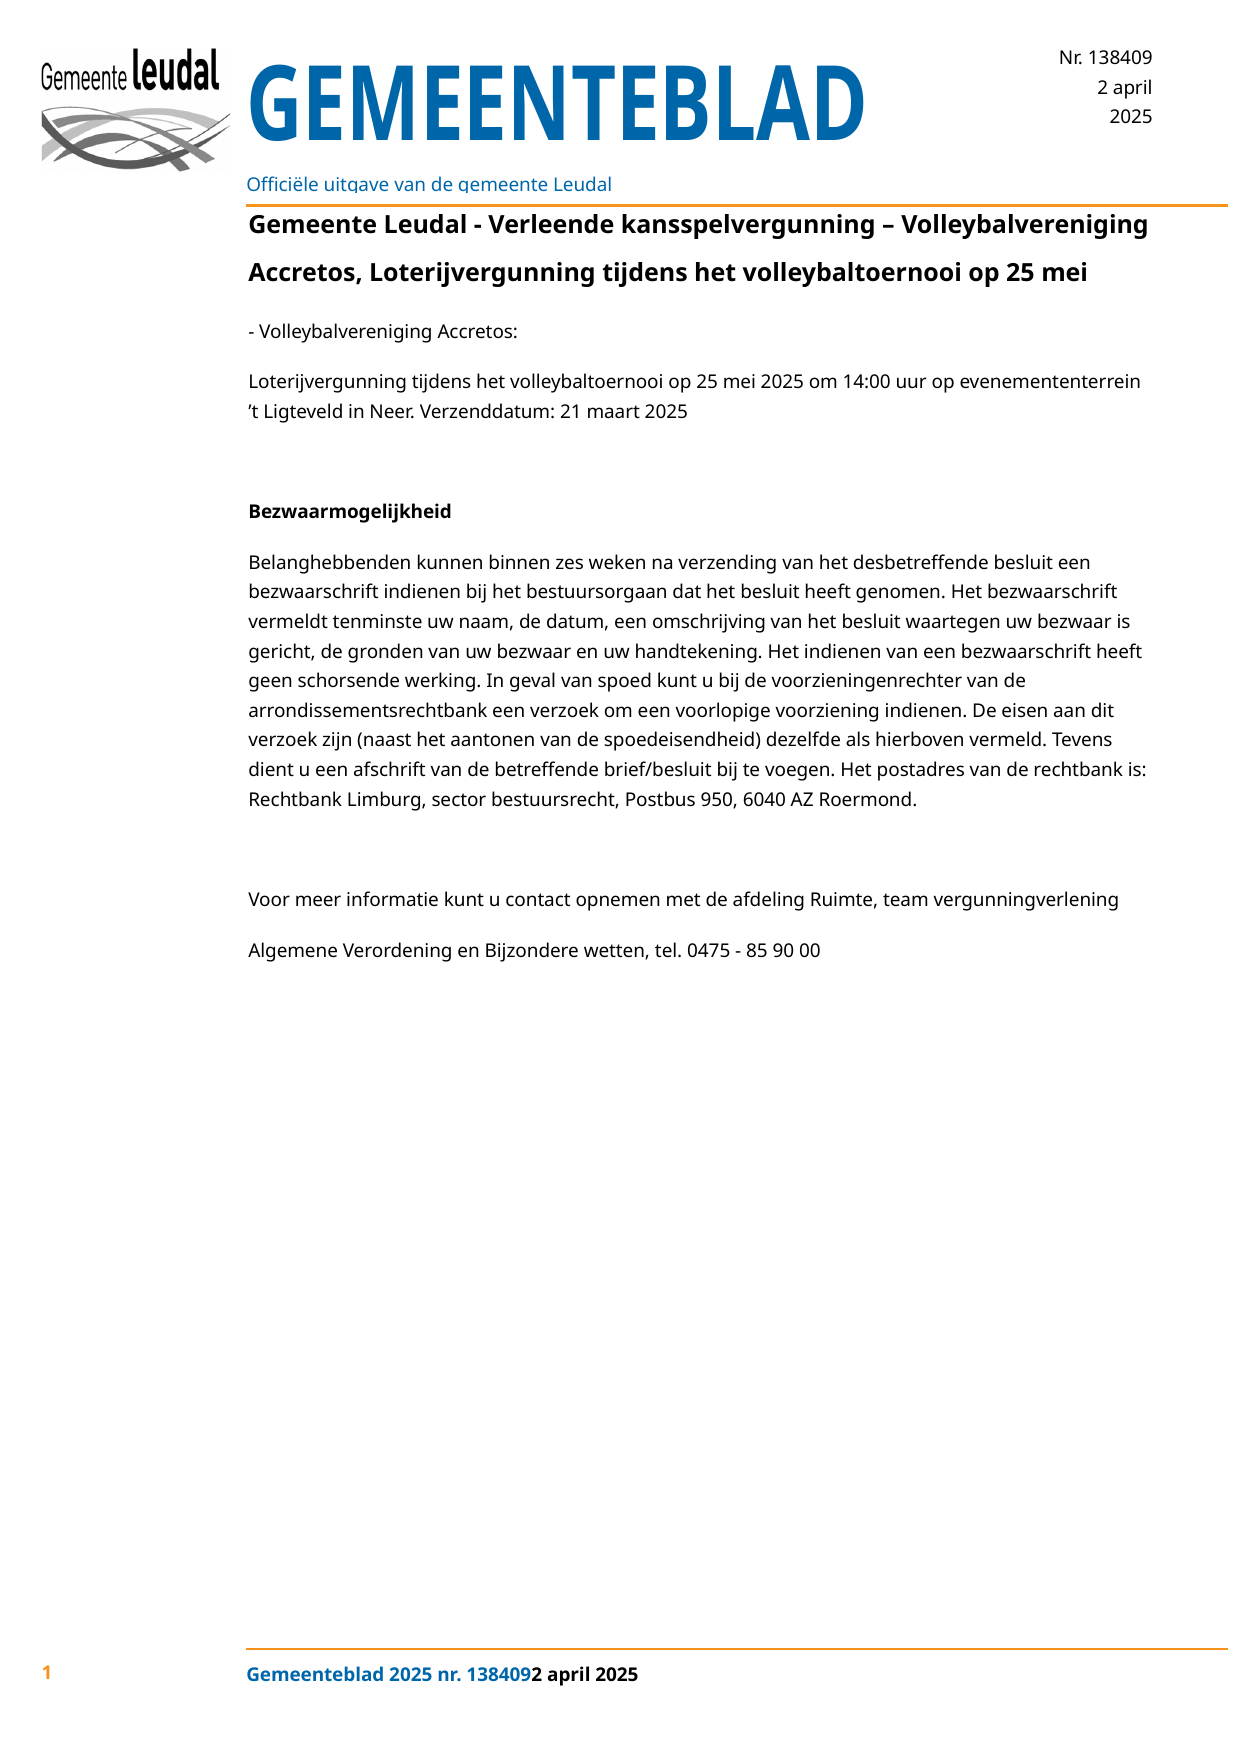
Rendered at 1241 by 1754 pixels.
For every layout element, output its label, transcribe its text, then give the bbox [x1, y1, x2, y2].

text Loterijvergunning tijdens het volleybaltoernooi op 25 mei 2025 om 14:00 uur op evenemententerrein ’t Ligteveld in Neer. Verzenddatum: 21 maart 2025 [248, 368, 1152, 424]
text Belanghebbenden kunnen binnen zes weken na verzending van het desbetreffende besluit een bezwaarschrift indienen bij het bestuursorgaan dat het besluit heeft genomen. Het bezwaarschrift vermeldt tenminste uw naam, de datum, een omschrijving van het besluit waartegen uw bezwaar is gericht, de gronden van uw bezwaar en uw handtekening. Het indienen van een bezwaarschrift heeft geen schorsende werking. In geval van spoed kunt u bij de voorzieningenrechter van de arrondissementsrechtbank een verzoek om een voorlopige voorziening indienen. De eisen aan dit verzoek zijn (naast het aantonen van de spoedeisendheid) dezelfde als hierboven vermeld. Tevens dient u een afschrift van de betreffende brief/besluit bij te voegen. Het postadres van de rechtbank is: Rechtbank Limburg, sector bestuursrecht, Postbus 950, 6040 AZ Roermond. [248, 549, 1152, 812]
text Gemeente Leudal - Verleende kansspelvergunning – Volleybalvereniging Accretos, Loterijvergunning tijdens het volleybaltoernooi op 25 mei [248, 207, 1152, 288]
picture [41, 47, 231, 172]
text Voor meer informatie kunt u contact opnemen met de afdeling Ruimte, team vergunningverlening [248, 887, 1152, 912]
text - Volleybalvereniging Accretos: [248, 318, 1152, 344]
text Algemene Verordening en Bijzondere wetten, tel. 0475 - 85 90 00 [248, 937, 1152, 963]
text Bezwaarmogelijkheid [248, 499, 1152, 524]
